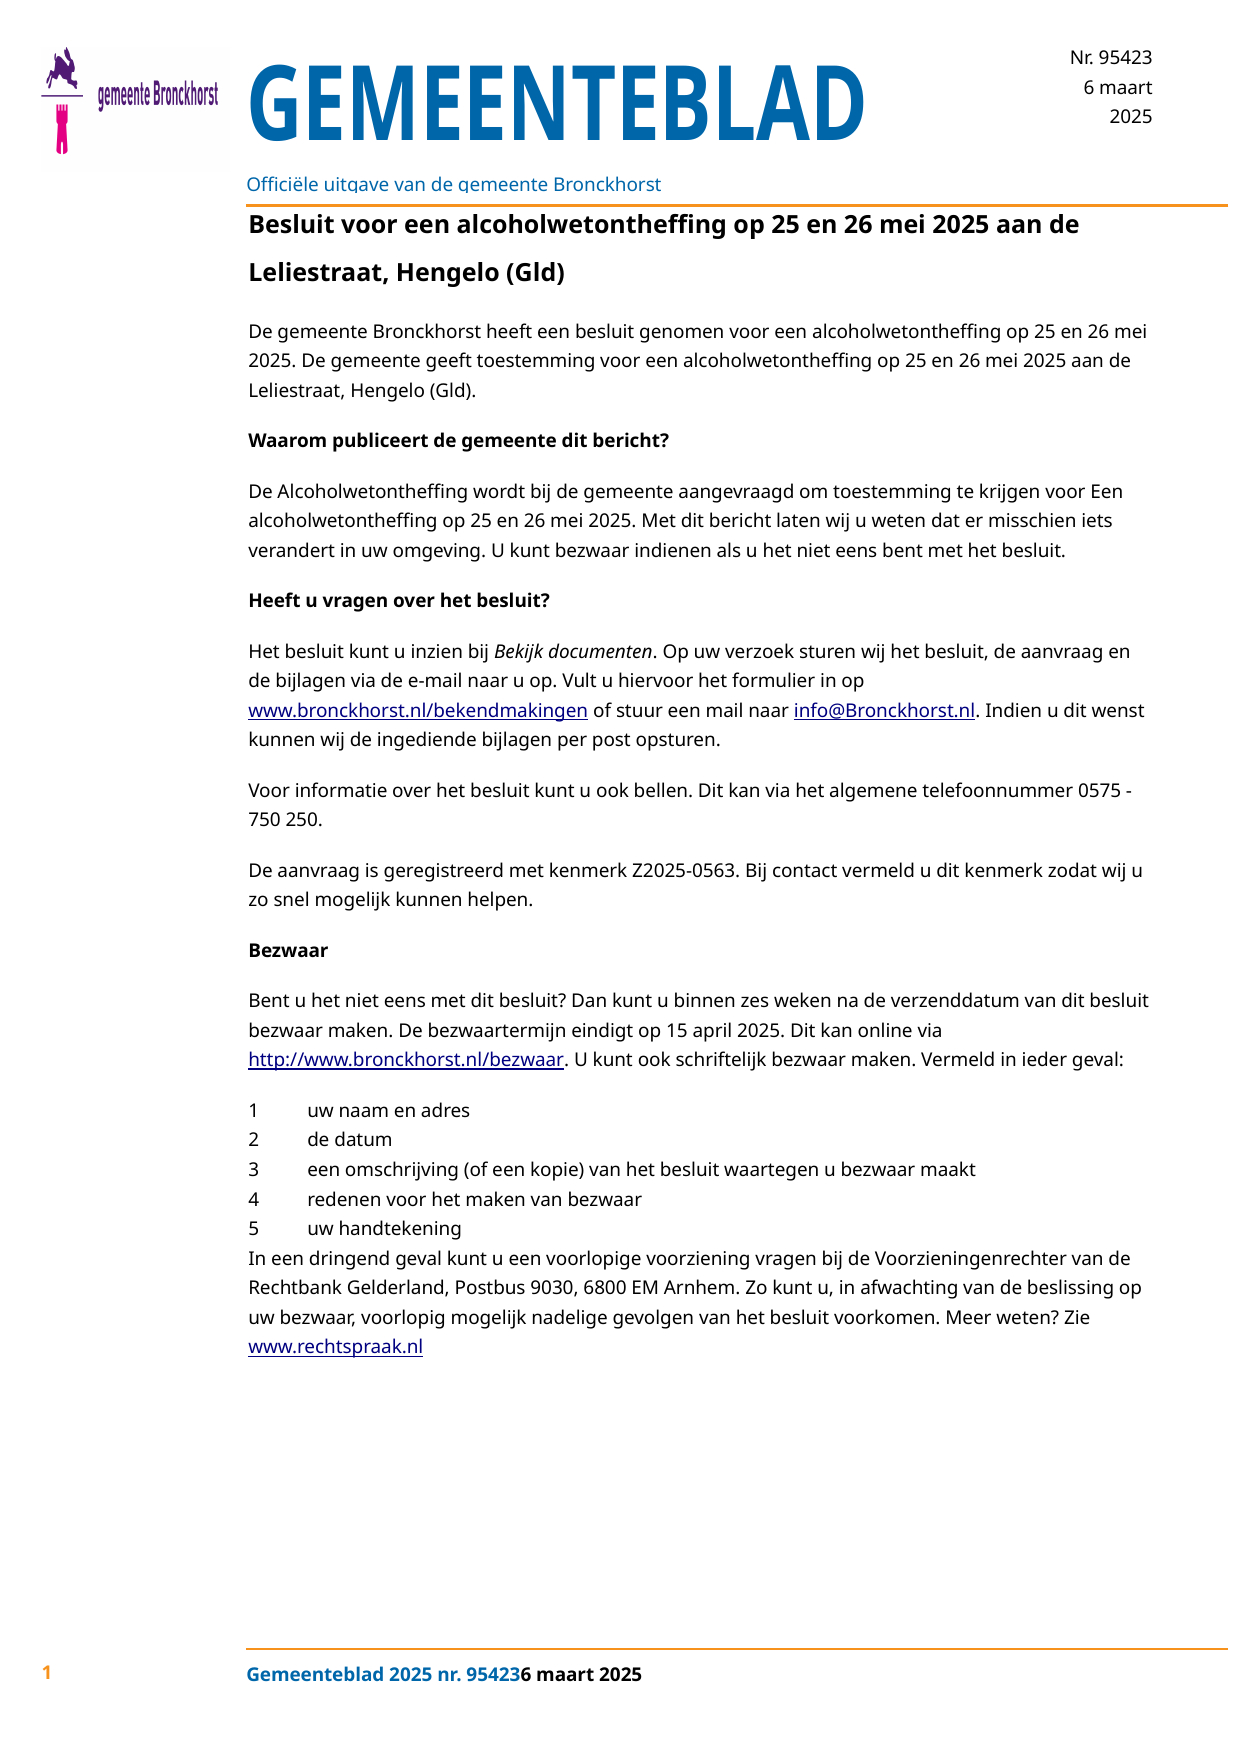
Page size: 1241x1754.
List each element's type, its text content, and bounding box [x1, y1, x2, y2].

text Bent u het niet eens met dit besluit? Dan kunt u binnen zes weken na de verzenddatum van dit besluit bezwaar maken. De bezwaartermijn eindigt op 15 april 2025. Dit kan online via http://www.bronckhorst.nl/bezwaar. U kunt ook schriftelijk bezwaar maken. Vermeld in ieder geval: [248, 987, 1152, 1072]
text De Alcoholwetontheffing wordt bij de gemeente aangevraagd om toestemming te krijgen voor Een alcoholwetontheffing op 25 en 26 mei 2025. Met dit bericht laten wij u weten dat er misschien iets verandert in uw omgeving. U kunt bezwaar indienen als u het niet eens bent met het besluit. [248, 478, 1152, 563]
text Besluit voor een alcoholwetontheffing op 25 en 26 mei 2025 aan de Leliestraat, Hengelo (Gld) [248, 207, 1152, 288]
text In een dringend geval kunt u een voorlopige voorziening vragen bij de Voorzieningenrechter van de Rechtbank Gelderland, Postbus 9030, 6800 EM Arnhem. Zo kunt u, in afwachting van de beslissing op uw bezwaar, voorlopig mogelijk nadelige gevolgen van het besluit voorkomen. Meer weten? Zie www.rechtspraak.nl [248, 1245, 1152, 1359]
picture [41, 47, 231, 172]
list uw naam en adres [248, 1097, 1152, 1123]
list een omschrijving (of een kopie) van het besluit waartegen u bezwaar maakt [248, 1156, 1152, 1182]
text Het besluit kunt u inzien bij Bekijk documenten. Op uw verzoek sturen wij het besluit, de aanvraag en de bijlagen via de e-mail naar u op. Vult u hiervoor het formulier in op www.bronckhorst.nl/bekendmakingen of stuur een mail naar info@Bronckhorst.nl. Indien u dit wenst kunnen wij de ingediende bijlagen per post opsturen. [248, 638, 1152, 752]
text Waarom publiceert de gemeente dit bericht? [248, 427, 1152, 453]
list de datum [248, 1127, 1152, 1152]
list redenen voor het maken van bezwaar [248, 1186, 1152, 1212]
text Heeft u vragen over het besluit? [248, 587, 1152, 613]
text De aanvraag is geregistreerd met kenmerk Z2025-0563. Bij contact vermeld u dit kenmerk zodat wij u zo snel mogelijk kunnen helpen. [248, 857, 1152, 912]
list uw handtekening [248, 1215, 1152, 1241]
text Voor informatie over het besluit kunt u ook bellen. Dit kan via het algemene telefoonnummer 0575 - 750 250. [248, 777, 1152, 832]
text De gemeente Bronckhorst heeft een besluit genomen voor een alcoholwetontheffing op 25 en 26 mei 2025. De gemeente geeft toestemming voor een alcoholwetontheffing op 25 en 26 mei 2025 aan de Leliestraat, Hengelo (Gld). [248, 318, 1152, 403]
text Bezwaar [248, 937, 1152, 963]
